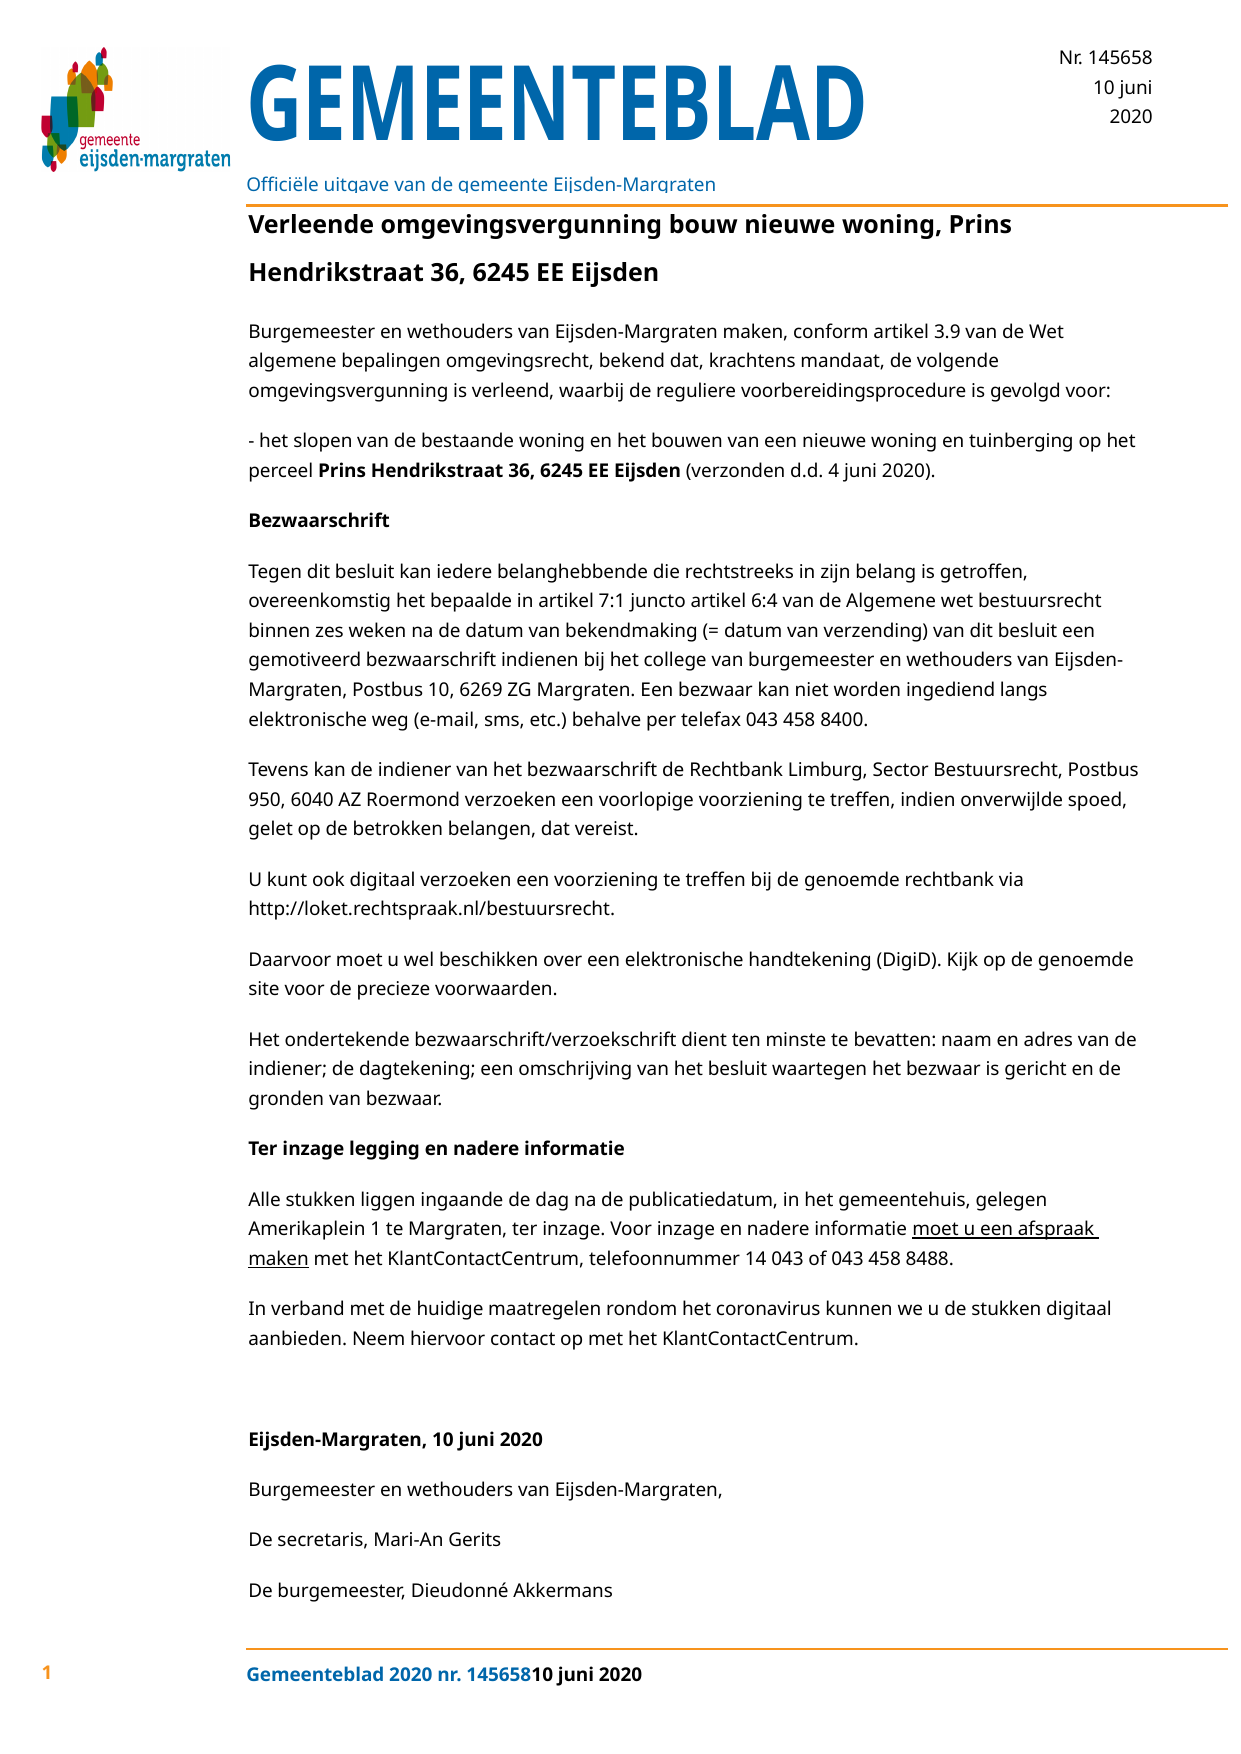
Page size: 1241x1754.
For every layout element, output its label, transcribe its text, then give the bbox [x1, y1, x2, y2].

text Verleende omgevingsvergunning bouw nieuwe woning, Prins Hendrikstraat 36, 6245 EE Eijsden [248, 207, 1152, 288]
text Bezwaarschrift [248, 507, 1152, 533]
text Daarvoor moet u wel beschikken over een elektronische handtekening (DigiD). Kijk op de genoemde site voor de precieze voorwaarden. [248, 946, 1152, 1001]
text Tevens kan de indiener van het bezwaarschrift de Rechtbank Limburg, Sector Bestuursrecht, Postbus 950, 6040 AZ Roermond verzoeken een voorlopige voorziening te treffen, indien onverwijlde spoed, gelet op de betrokken belangen, dat vereist. [248, 756, 1152, 841]
text De secretaris, Mari-An Gerits [248, 1527, 1152, 1552]
text - het slopen van de bestaande woning en het bouwen van een nieuwe woning en tuinberging op het perceel Prins Hendrikstraat 36, 6245 EE Eijsden (verzonden d.d. 4 juni 2020). [248, 427, 1152, 483]
picture [41, 47, 231, 172]
text Tegen dit besluit kan iedere belanghebbende die rechtstreeks in zijn belang is getroffen, overeenkomstig het bepaalde in artikel 7:1 juncto artikel 6:4 van de Algemene wet bestuursrecht binnen zes weken na de datum van bekendmaking (= datum van verzending) van dit besluit een gemotiveerd bezwaarschrift indienen bij het college van burgemeester en wethouders van Eijsden-Margraten, Postbus 10, 6269 ZG Margraten. Een bezwaar kan niet worden ingediend langs elektronische weg (e-mail, sms, etc.) behalve per telefax 043 458 8400. [248, 558, 1152, 732]
text Burgemeester en wethouders van Eijsden-Margraten maken, conform artikel 3.9 van de Wet algemene bepalingen omgevingsrecht, bekend dat, krachtens mandaat, de volgende omgevingsvergunning is verleend, waarbij de reguliere voorbereidingsprocedure is gevolgd voor: [248, 318, 1152, 403]
text Burgemeester en wethouders van Eijsden-Margraten, [248, 1476, 1152, 1502]
text Alle stukken liggen ingaande de dag na de publicatiedatum, in het gemeentehuis, gelegen Amerikaplein 1 te Margraten, ter inzage. Voor inzage en nadere informatie moet u een afspraak maken met het KlantContactCentrum, telefoonnummer 14 043 of 043 458 8488. [248, 1186, 1152, 1271]
text In verband met de huidige maatregelen rondom het coronavirus kunnen we u de stukken digitaal aanbieden. Neem hiervoor contact op met het KlantContactCentrum. [248, 1295, 1152, 1351]
text Het ondertekende bezwaarschrift/verzoekschrift dient ten minste te bevatten: naam en adres van de indiener; de dagtekening; een omschrijving van het besluit waartegen het bezwaar is gericht en de gronden van bezwaar. [248, 1026, 1152, 1111]
text Eijsden-Margraten, 10 juni 2020 [248, 1426, 1152, 1452]
text Ter inzage legging en nadere informatie [248, 1135, 1152, 1161]
text De burgemeester, Dieudonné Akkermans [248, 1577, 1152, 1603]
text U kunt ook digitaal verzoeken een voorziening te treffen bij de genoemde rechtbank via http://loket.rechtspraak.nl/bestuursrecht. [248, 866, 1152, 921]
